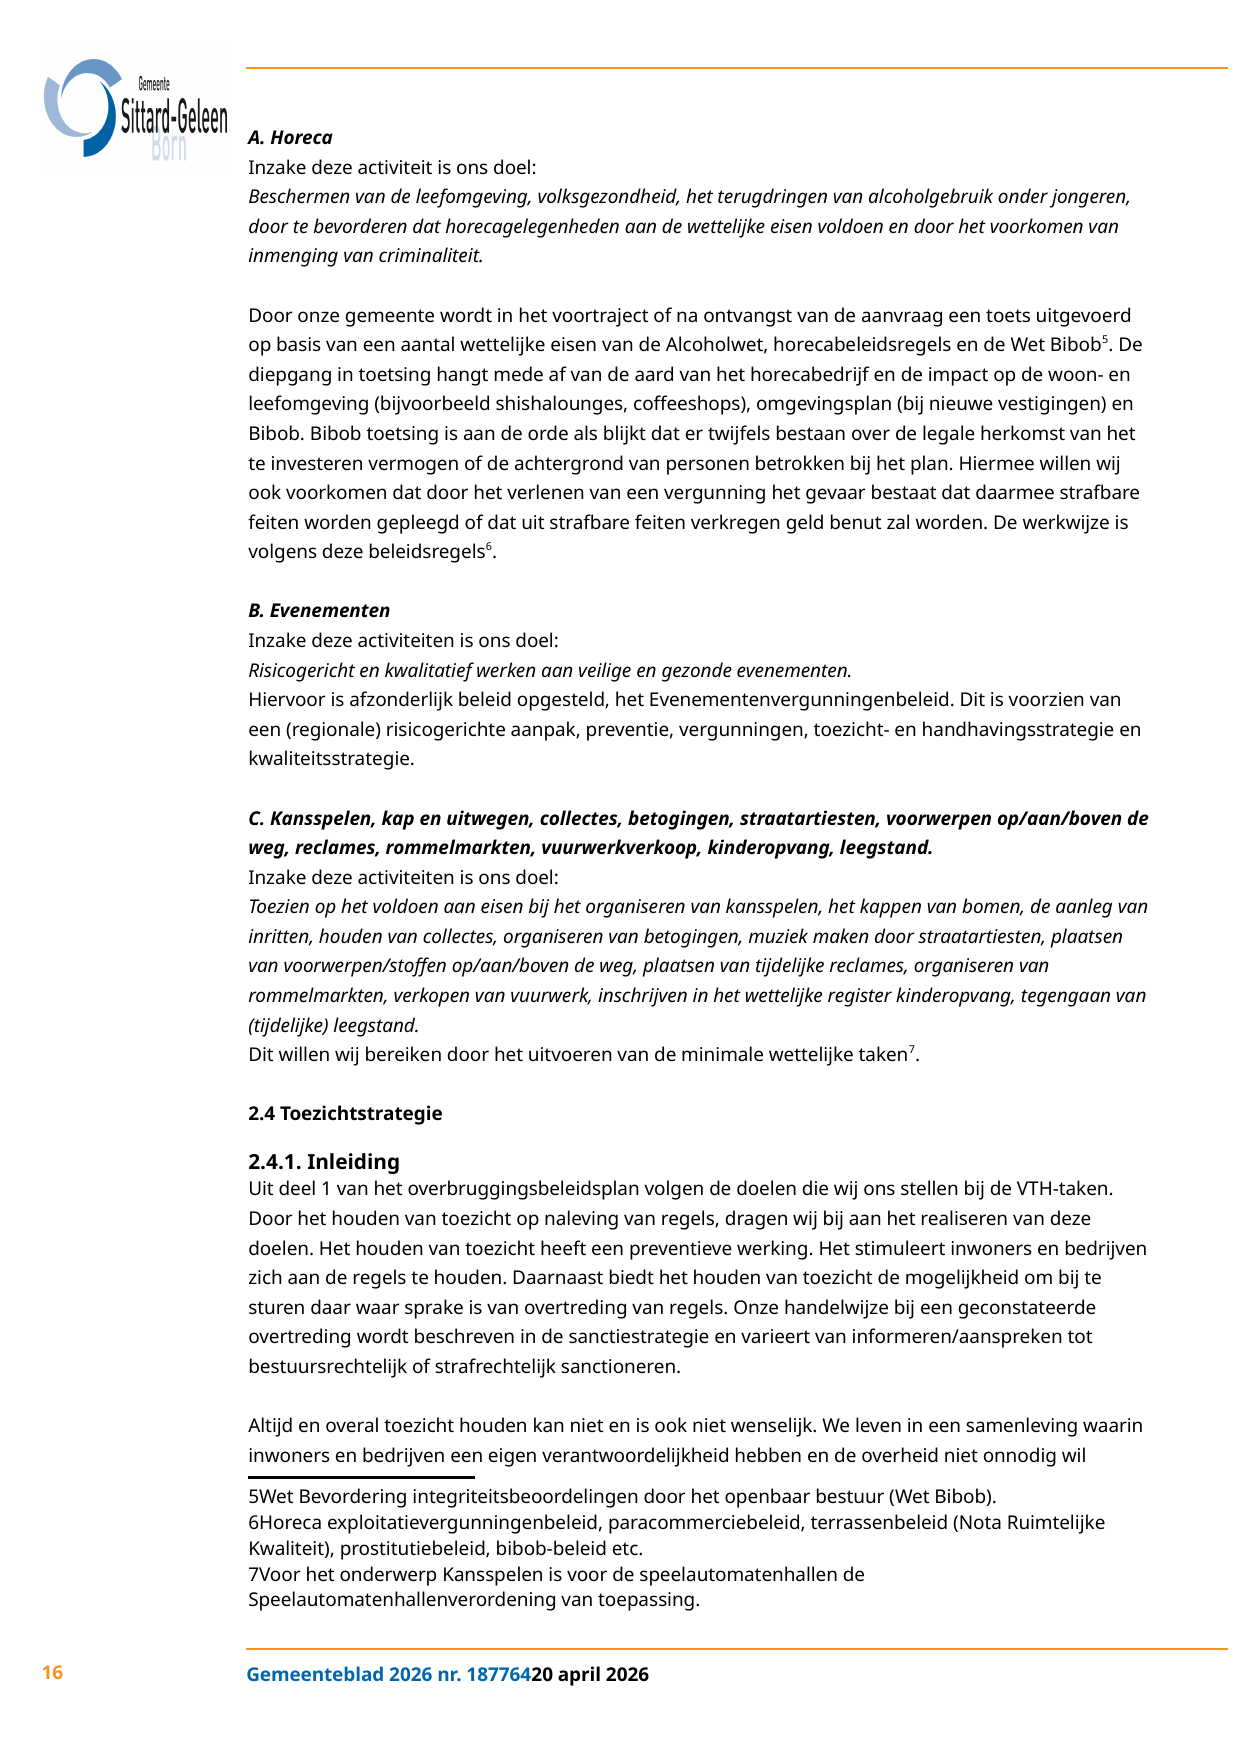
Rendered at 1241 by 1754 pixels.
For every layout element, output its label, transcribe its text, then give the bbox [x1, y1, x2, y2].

text 2.4.1. Inleiding [248, 1147, 1152, 1176]
text Inzake deze activiteiten is ons doel: [248, 627, 1152, 653]
text Hiervoor is afzonderlijk beleid opgesteld, het Evenementenvergunningenbeleid. Dit is voorzien van een (regionale) risicogerichte aanpak, preventie, vergunningen, toezicht- en handhavingsstrategie en kwaliteitsstrategie. [248, 686, 1152, 771]
text Dit willen wij bereiken door het uitvoeren van de minimale wettelijke taken. [248, 1041, 1152, 1067]
text Altijd en overal toezicht houden kan niet en is ook niet wenselijk. We leven in een samenleving waarin inwoners en bedrijven een eigen verantwoordelijkheid hebben en de overheid niet onnodig wil [248, 1412, 1152, 1468]
text Horeca exploitatievergunningenbeleid, paracommerciebeleid, terrassenbeleid (Nota Ruimtelijke Kwaliteit), prostitutiebeleid, bibob-beleid etc. [248, 1509, 1152, 1561]
text Uit deel 1 van het overbruggingsbeleidsplan volgen de doelen die wij ons stellen bij de VTH-taken. Door het houden van toezicht op naleving van regels, dragen wij bij aan het realiseren van deze doelen. Het houden van toezicht heeft een preventieve werking. Het stimuleert inwoners en bedrijven zich aan de regels te houden. Daarnaast biedt het houden van toezicht de mogelijkheid om bij te sturen daar waar sprake is van overtreding van regels. Onze handelwijze bij een geconstateerde overtreding wordt beschreven in de sanctiestrategie en varieert van informeren/aanspreken tot bestuursrechtelijk of strafrechtelijk sanctioneren. [248, 1176, 1152, 1379]
text Risicogericht en kwalitatief werken aan veilige en gezonde evenementen. [248, 657, 1152, 683]
text Inzake deze activiteiten is ons doel: [248, 864, 1152, 890]
text Toezien op het voldoen aan eisen bij het organiseren van kansspelen, het kappen van bomen, de aanleg van inritten, houden van collectes, organiseren van betogingen, muziek maken door straatartiesten, plaatsen van voorwerpen/stoffen op/aan/boven de weg, plaatsen van tijdelijke reclames, organiseren van rommelmarkten, verkopen van vuurwerk, inschrijven in het wettelijke register kinderopvang, tegengaan van (tijdelijke) leegstand. [248, 893, 1152, 1038]
text Voor het onderwerp Kansspelen is voor de speelautomatenhallen de Speelautomatenhallenverordening van toepassing. [248, 1561, 1152, 1612]
text 2.4 Toezichtstrategie [248, 1101, 1152, 1126]
text Inzake deze activiteit is ons doel: [248, 154, 1152, 180]
text B. Evenementen [248, 598, 1152, 623]
text A. Horeca [248, 124, 1152, 150]
picture [41, 47, 231, 172]
text Door onze gemeente wordt in het voortraject of na ontvangst van de aanvraag een toets uitgevoerd op basis van een aantal wettelijke eisen van de Alcoholwet, horecabeleidsregels en de Wet Bibob. De diepgang in toetsing hangt mede af van de aard van het horecabedrijf en de impact op de woon- en leefomgeving (bijvoorbeeld shishalounges, coffeeshops), omgevingsplan (bij nieuwe vestigingen) en Bibob. Bibob toetsing is aan de orde als blijkt dat er twijfels bestaan over de legale herkomst van het te investeren vermogen of de achtergrond van personen betrokken bij het plan. Hiermee willen wij ook voorkomen dat door het verlenen van een vergunning het gevaar bestaat dat daarmee strafbare feiten worden gepleegd of dat uit strafbare feiten verkregen geld benut zal worden. De werkwijze is volgens deze beleidsregels. [248, 302, 1152, 564]
text C. Kansspelen, kap en uitwegen, collectes, betogingen, straatartiesten, voorwerpen op/aan/boven de weg, reclames, rommelmarkten, vuurwerkverkoop, kinderopvang, leegstand. [248, 805, 1152, 860]
text Beschermen van de leefomgeving, volksgezondheid, het terugdringen van alcoholgebruik onder jongeren, door te bevorderen dat horecagelegenheden aan de wettelijke eisen voldoen en door het voorkomen van inmenging van criminaliteit. [248, 183, 1152, 268]
text Wet Bevordering integriteitsbeoordelingen door het openbaar bestuur (Wet Bibob). [248, 1483, 1152, 1509]
